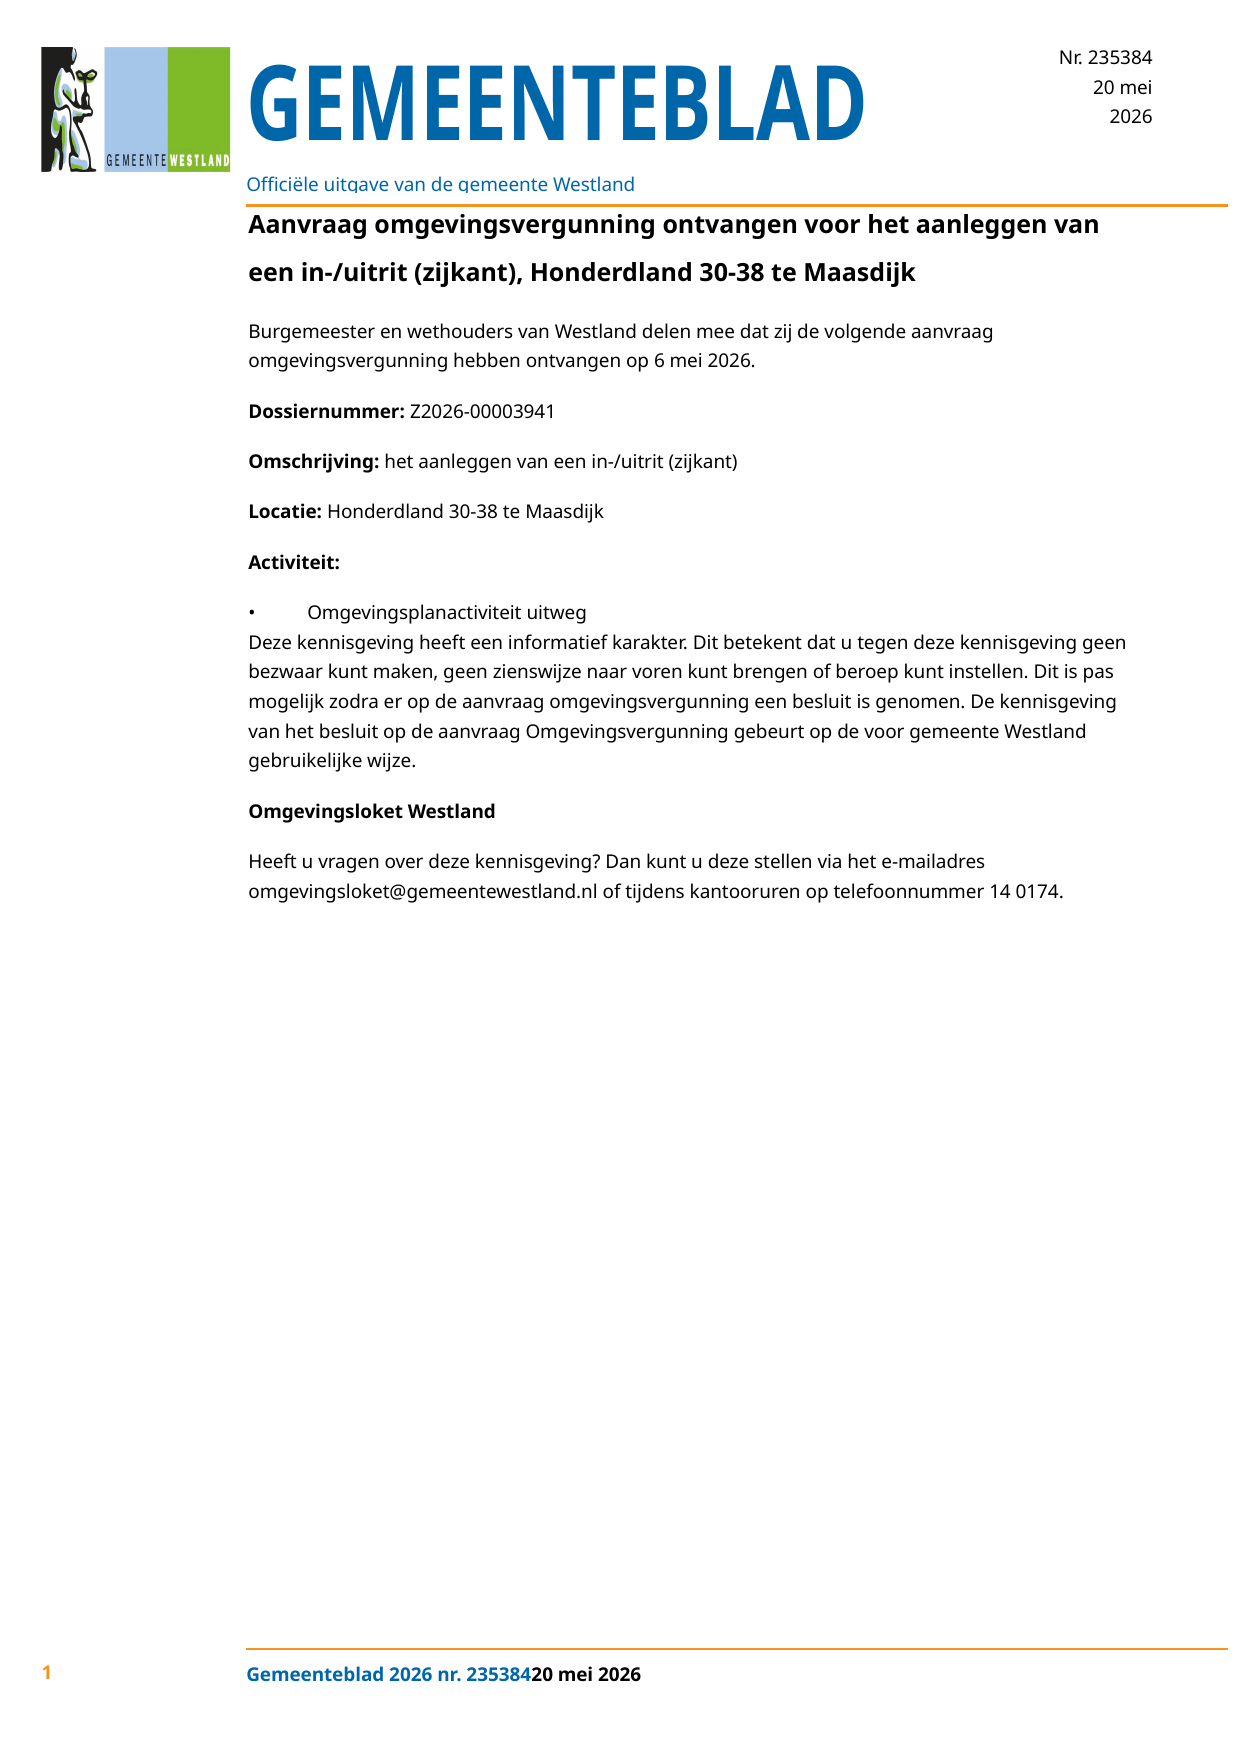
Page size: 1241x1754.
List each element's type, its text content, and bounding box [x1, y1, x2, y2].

text Deze kennisgeving heeft een informatief karakter. Dit betekent dat u tegen deze kennisgeving geen bezwaar kunt maken, geen zienswijze naar voren kunt brengen of beroep kunt instellen. Dit is pas mogelijk zodra er op de aanvraag omgevingsvergunning een besluit is genomen. De kennisgeving van het besluit op de aanvraag Omgevingsvergunning gebeurt op de voor gemeente Westland gebruikelijke wijze. [248, 629, 1152, 773]
text Aanvraag omgevingsvergunning ontvangen voor het aanleggen van een in-/uitrit (zijkant), Honderdland 30-38 te Maasdijk [248, 207, 1152, 288]
text Omschrijving: het aanleggen van een in-/uitrit (zijkant) [248, 448, 1152, 474]
text Heeft u vragen over deze kennisgeving? Dan kunt u deze stellen via het e-mailadres omgevingsloket@gemeentewestland.nl of tijdens kantooruren op telefoonnummer 14 0174. [248, 848, 1152, 904]
text Locatie: Honderdland 30-38 te Maasdijk [248, 499, 1152, 524]
list Omgevingsplanactiviteit uitweg [248, 599, 1152, 625]
text Activiteit: [248, 549, 1152, 575]
text Omgevingsloket Westland [248, 798, 1152, 824]
picture [41, 47, 231, 172]
text Burgemeester en wethouders van Westland delen mee dat zij de volgende aanvraag omgevingsvergunning hebben ontvangen op 6 mei 2026. [248, 318, 1152, 373]
text Dossiernummer: Z2026-00003941 [248, 398, 1152, 424]
